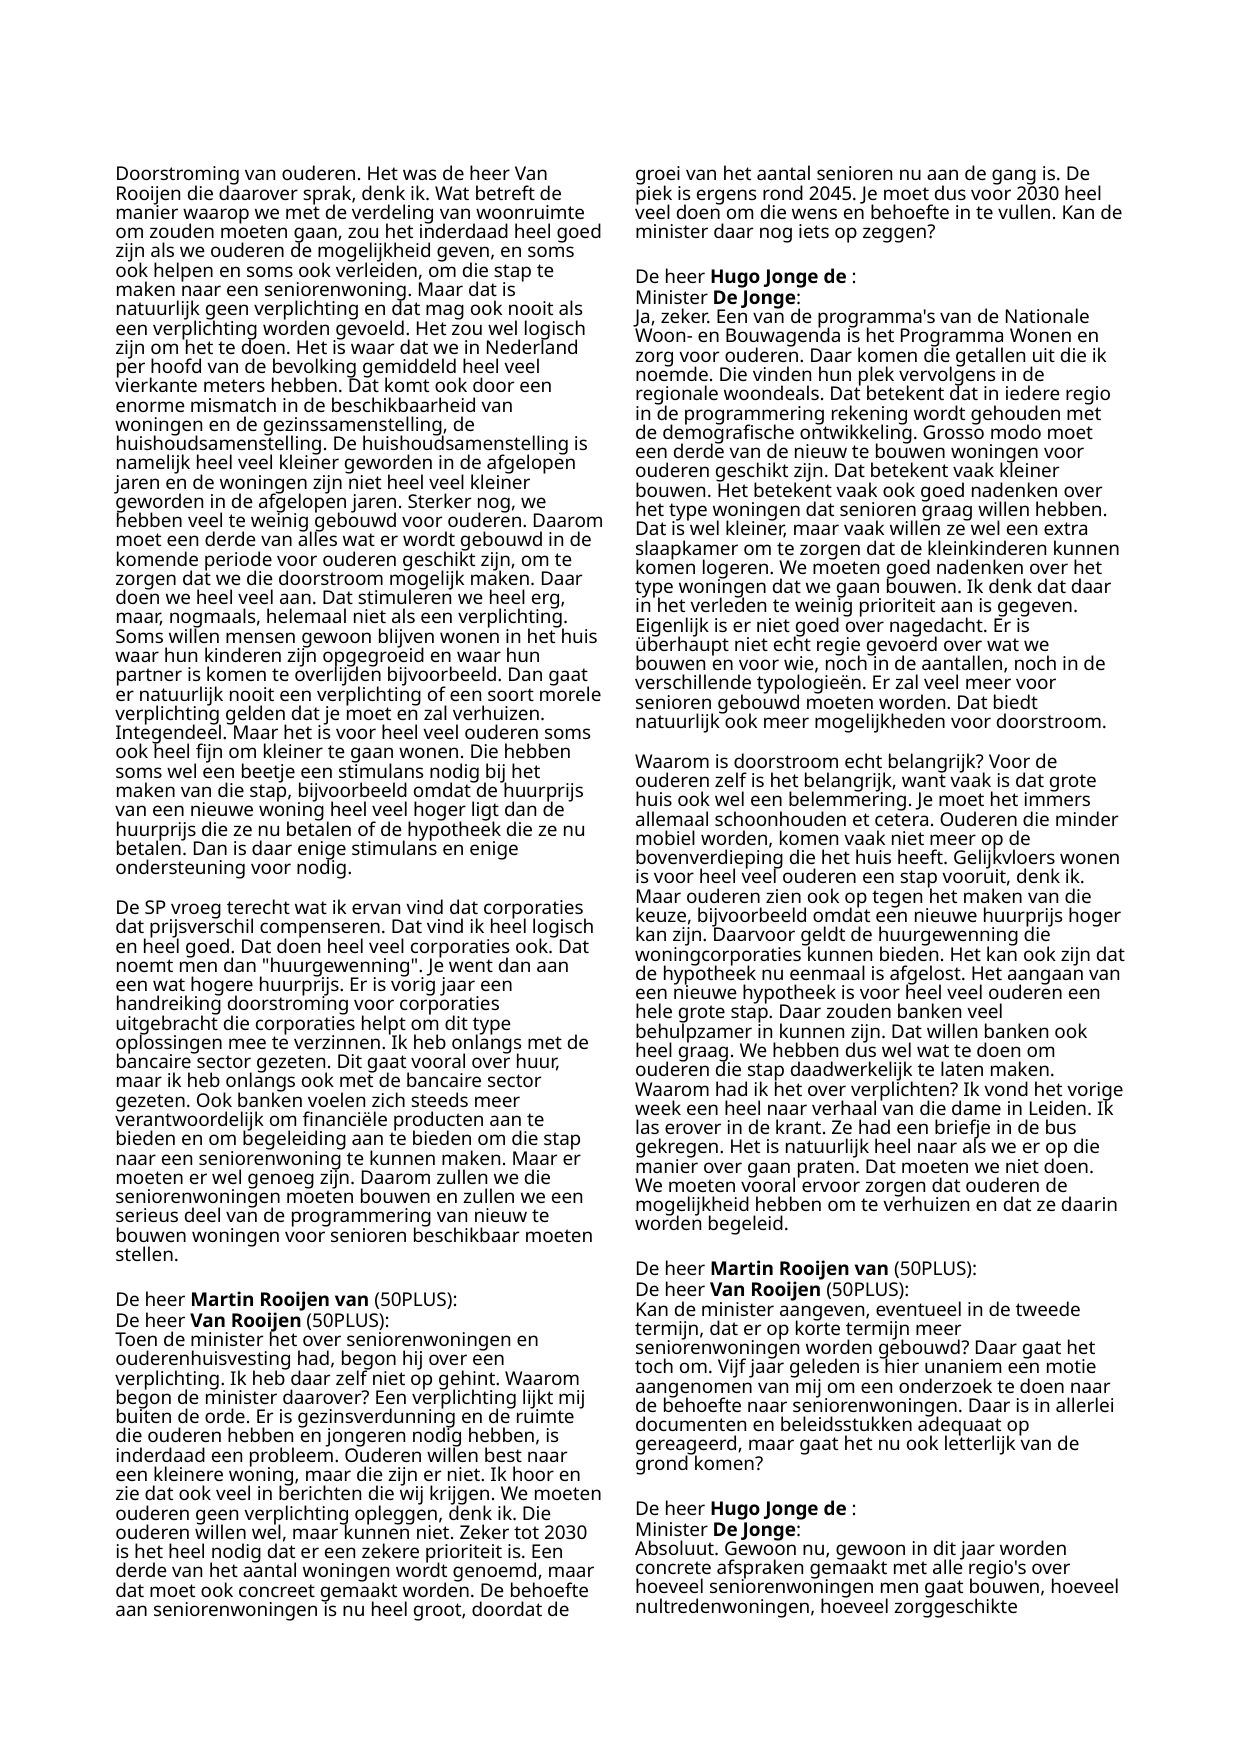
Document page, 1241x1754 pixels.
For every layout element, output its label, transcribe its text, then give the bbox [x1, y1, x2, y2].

text Absoluut. Gewoon nu, gewoon in dit jaar worden concrete afspraken gemaakt met alle regio's over hoeveel seniorenwoningen men gaat bouwen, hoeveel nultredenwoningen, hoeveel zorggeschikte [635, 1540, 1125, 1617]
text De heer Martin Rooijen van (50PLUS): [635, 1256, 1125, 1281]
text Kan de minister aangeven, eventueel in de tweede termijn, dat er op korte termijn meer seniorenwoningen worden gebouwd? Daar gaat het toch om. Vijf jaar geleden is hier unaniem een motie aangenomen van mij om een onderzoek te doen naar de behoefte naar seniorenwoningen. Daar is in allerlei documenten en beleidsstukken adequaat op gereageerd, maar gaat het nu ook letterlijk van de grond komen? [635, 1301, 1125, 1474]
text Doorstroming van ouderen. Het was de heer Van Rooijen die daarover sprak, denk ik. Wat betreft de manier waarop we met de verdeling van woonruimte om zouden moeten gaan, zou het inderdaad heel goed zijn als we ouderen de mogelijkheid geven, en soms ook helpen en soms ook verleiden, om die stap te maken naar een seniorenwoning. Maar dat is natuurlijk geen verplichting en dat mag ook nooit als een verplichting worden gevoeld. Het zou wel logisch zijn om het te doen. Het is waar dat we in Nederland per hoofd van de bevolking gemiddeld heel veel vierkante meters hebben. Dat komt ook door een enorme mismatch in de beschikbaarheid van woningen en de gezinssamenstelling, de huishoudsamenstelling. De huishoudsamenstelling is namelijk heel veel kleiner geworden in de afgelopen jaren en de woningen zijn niet heel veel kleiner geworden in de afgelopen jaren. Sterker nog, we hebben veel te weinig gebouwd voor ouderen. Daarom moet een derde van alles wat er wordt gebouwd in de komende periode voor ouderen geschikt zijn, om te zorgen dat we die doorstroom mogelijk maken. Daar doen we heel veel aan. Dat stimuleren we heel erg, maar, nogmaals, helemaal niet als een verplichting. Soms willen mensen gewoon blijven wonen in het huis waar hun kinderen zijn opgegroeid en waar hun partner is komen te overlijden bijvoorbeeld. Dan gaat er natuurlijk nooit een verplichting of een soort morele verplichting gelden dat je moet en zal verhuizen. Integendeel. Maar het is voor heel veel ouderen soms ook heel fijn om kleiner te gaan wonen. Die hebben soms wel een beetje een stimulans nodig bij het maken van die stap, bijvoorbeeld omdat de huurprijs van een nieuwe woning heel veel hoger ligt dan de huurprijs die ze nu betalen of de hypotheek die ze nu betalen. Dan is daar enige stimulans en enige ondersteuning voor nodig. [115, 165, 605, 878]
text De heer Van Rooijen (50PLUS): [115, 1312, 605, 1331]
text Minister De Jonge: [635, 1521, 1125, 1540]
text groei van het aantal senioren nu aan de gang is. De piek is ergens rond 2045. Je moet dus voor 2030 heel veel doen om die wens en behoefte in te vullen. Kan de minister daar nog iets op zeggen? [635, 165, 1125, 242]
text De SP vroeg terecht wat ik ervan vind dat corporaties dat prijsverschil compenseren. Dat vind ik heel logisch en heel goed. Dat doen heel veel corporaties ook. Dat noemt men dan "huurgewenning". Je went dan aan een wat hogere huurprijs. Er is vorig jaar een handreiking doorstroming voor corporaties uitgebracht die corporaties helpt om dit type oplossingen mee te verzinnen. Ik heb onlangs met de bancaire sector gezeten. Dit gaat vooral over huur, maar ik heb onlangs ook met de bancaire sector gezeten. Ook banken voelen zich steeds meer verantwoordelijk om financiële producten aan te bieden en om begeleiding aan te bieden om die stap naar een seniorenwoning te kunnen maken. Maar er moeten er wel genoeg zijn. Daarom zullen we die seniorenwoningen moeten bouwen en zullen we een serieus deel van de programmering van nieuw te bouwen woningen voor senioren beschikbaar moeten stellen. [115, 899, 605, 1265]
text Waarom is doorstroom echt belangrijk? Voor de ouderen zelf is het belangrijk, want vaak is dat grote huis ook wel een belemmering. Je moet het immers allemaal schoonhouden et cetera. Ouderen die minder mobiel worden, komen vaak niet meer op de bovenverdieping die het huis heeft. Gelijkvloers wonen is voor heel veel ouderen een stap vooruit, denk ik. Maar ouderen zien ook op tegen het maken van die keuze, bijvoorbeeld omdat een nieuwe huurprijs hoger kan zijn. Daarvoor geldt de huurgewenning die woningcorporaties kunnen bieden. Het kan ook zijn dat de hypotheek nu eenmaal is afgelost. Het aangaan van een nieuwe hypotheek is voor heel veel ouderen een hele grote stap. Daar zouden banken veel behulpzamer in kunnen zijn. Dat willen banken ook heel graag. We hebben dus wel wat te doen om ouderen die stap daadwerkelijk te laten maken. Waarom had ik het over verplichten? Ik vond het vorige week een heel naar verhaal van die dame in Leiden. Ik las erover in de krant. Ze had een briefje in de bus gekregen. Het is natuurlijk heel naar als we er op die manier over gaan praten. Dat moeten we niet doen. We moeten vooral ervoor zorgen dat ouderen de mogelijkheid hebben om te verhuizen en dat ze daarin worden begeleid. [635, 753, 1125, 1235]
text De heer Van Rooijen (50PLUS): [635, 1281, 1125, 1301]
text Ja, zeker. Een van de programma's van de Nationale Woon- en Bouwagenda is het Programma Wonen en zorg voor ouderen. Daar komen die getallen uit die ik noemde. Die vinden hun plek vervolgens in de regionale woondeals. Dat betekent dat in iedere regio in de programmering rekening wordt gehouden met de demografische ontwikkeling. Grosso modo moet een derde van de nieuw te bouwen woningen voor ouderen geschikt zijn. Dat betekent vaak kleiner bouwen. Het betekent vaak ook goed nadenken over het type woningen dat senioren graag willen hebben. Dat is wel kleiner, maar vaak willen ze wel een extra slaapkamer om te zorgen dat de kleinkinderen kunnen komen logeren. We moeten goed nadenken over het type woningen dat we gaan bouwen. Ik denk dat daar in het verleden te weinig prioriteit aan is gegeven. Eigenlijk is er niet goed over nagedacht. Er is überhaupt niet echt regie gevoerd over wat we bouwen en voor wie, noch in de aantallen, noch in de verschillende typologieën. Er zal veel meer voor senioren gebouwd moeten worden. Dat biedt natuurlijk ook meer mogelijkheden voor doorstroom. [635, 308, 1125, 732]
text Toen de minister het over seniorenwoningen en ouderenhuisvesting had, begon hij over een verplichting. Ik heb daar zelf niet op gehint. Waarom begon de minister daarover? Een verplichting lijkt mij buiten de orde. Er is gezinsverdunning en de ruimte die ouderen hebben en jongeren nodig hebben, is inderdaad een probleem. Ouderen willen best naar een kleinere woning, maar die zijn er niet. Ik hoor en zie dat ook veel in berichten die wij krijgen. We moeten ouderen geen verplichting opleggen, denk ik. Die ouderen willen wel, maar kunnen niet. Zeker tot 2030 is het heel nodig dat er een zekere prioriteit is. Een derde van het aantal woningen wordt genoemd, maar dat moet ook concreet gemaakt worden. De behoefte aan seniorenwoningen is nu heel groot, doordat de [115, 1331, 605, 1620]
text De heer Hugo Jonge de : [635, 1495, 1125, 1521]
text De heer Martin Rooijen van (50PLUS): [115, 1286, 605, 1312]
text Minister De Jonge: [635, 289, 1125, 308]
text De heer Hugo Jonge de : [635, 263, 1125, 289]
